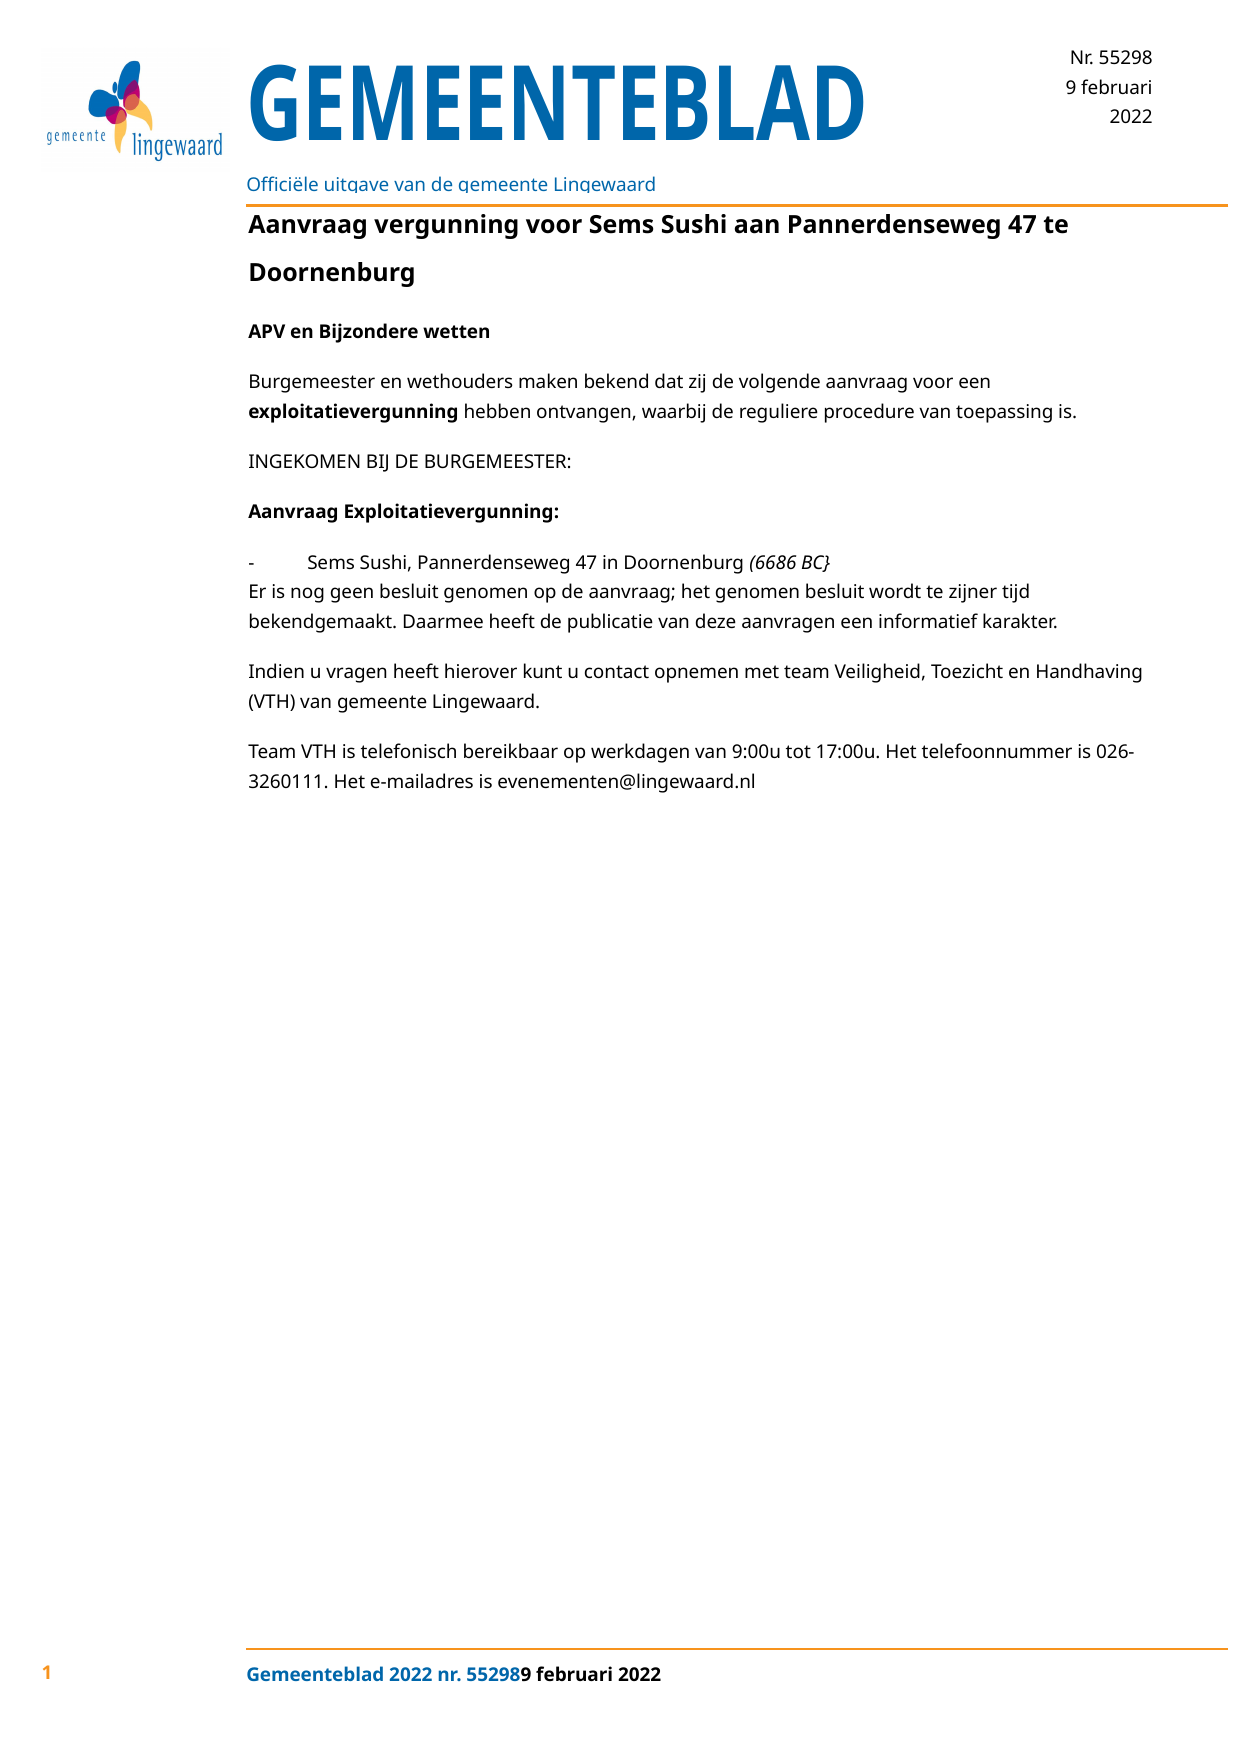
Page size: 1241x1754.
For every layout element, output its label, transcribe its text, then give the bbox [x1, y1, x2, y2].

text APV en Bijzondere wetten [248, 318, 1152, 344]
text Aanvraag vergunning voor Sems Sushi aan Pannerdenseweg 47 te Doornenburg [248, 207, 1152, 288]
text Team VTH is telefonisch bereikbaar op werkdagen van 9:00u tot 17:00u. Het telefoonnummer is 026-3260111. Het e-mailadres is evenementen@lingewaard.nl [248, 739, 1152, 794]
text INGEKOMEN BIJ DE BURGEMEESTER: [248, 448, 1152, 474]
text Burgemeester en wethouders maken bekend dat zij de volgende aanvraag voor een exploitatievergunning hebben ontvangen, waarbij de reguliere procedure van toepassing is. [248, 368, 1152, 424]
text Indien u vragen heeft hierover kunt u contact opnemen met team Veiligheid, Toezicht en Handhaving (VTH) van gemeente Lingewaard. [248, 659, 1152, 714]
text Er is nog geen besluit genomen op de aanvraag; het genomen besluit wordt te zijner tijd bekendgemaakt. Daarmee heeft de publicatie van deze aanvragen een informatief karakter. [248, 579, 1152, 634]
text Aanvraag Exploitatievergunning: [248, 499, 1152, 524]
list Sems Sushi, Pannerdenseweg 47 in Doornenburg (6686 BC} [248, 549, 1152, 575]
picture [41, 47, 231, 172]
